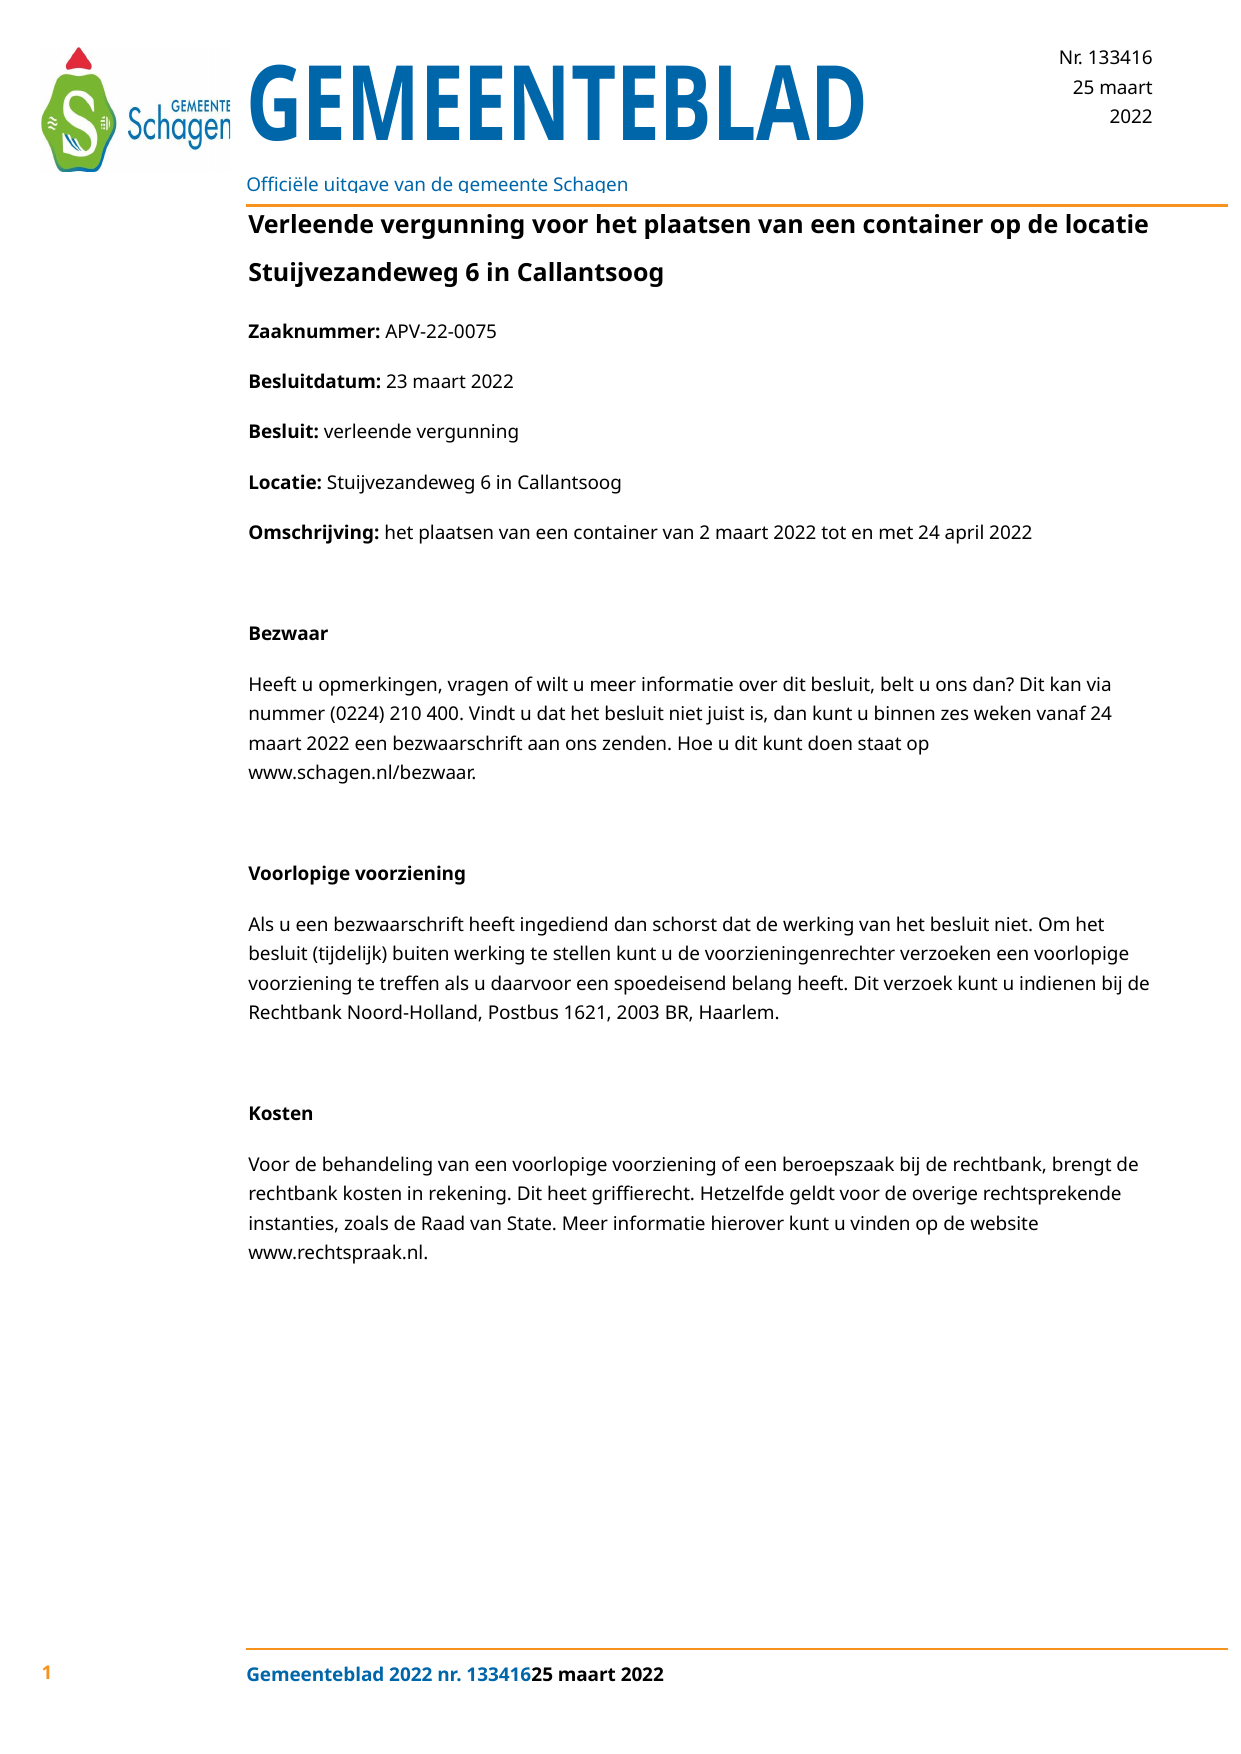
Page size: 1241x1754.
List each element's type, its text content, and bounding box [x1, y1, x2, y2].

text Locatie: Stuijvezandeweg 6 in Callantsoog [248, 469, 1152, 495]
text Heeft u opmerkingen, vragen of wilt u meer informatie over dit besluit, belt u ons dan? Dit kan via nummer (0224) 210 400. Vindt u dat het besluit niet juist is, dan kunt u binnen zes weken vanaf 24 maart 2022 een bezwaarschrift aan ons zenden. Hoe u dit kunt doen staat op www.schagen.nl/bezwaar. [248, 671, 1152, 785]
text Als u een bezwaarschrift heeft ingediend dan schorst dat de werking van het besluit niet. Om het besluit (tijdelijk) buiten werking te stellen kunt u de voorzieningenrechter verzoeken een voorlopige voorziening te treffen als u daarvoor een spoedeisend belang heeft. Dit verzoek kunt u indienen bij de Rechtbank Noord-Holland, Postbus 1621, 2003 BR, Haarlem. [248, 911, 1152, 1025]
text Besluitdatum: 23 maart 2022 [248, 368, 1152, 394]
text Zaaknummer: APV-22-0075 [248, 318, 1152, 344]
text Voorlopige voorziening [248, 860, 1152, 886]
text Verleende vergunning voor het plaatsen van een container op de locatie Stuijvezandeweg 6 in Callantsoog [248, 207, 1152, 288]
text Omschrijving: het plaatsen van een container van 2 maart 2022 tot en met 24 april 2022 [248, 519, 1152, 545]
text Voor de behandeling van een voorlopige voorziening of een beroepszaak bij de rechtbank, brengt de rechtbank kosten in rekening. Dit heet griffierecht. Hetzelfde geldt voor de overige rechtsprekende instanties, zoals de Raad van State. Meer informatie hierover kunt u vinden op de website www.rechtspraak.nl. [248, 1151, 1152, 1265]
text Bezwaar [248, 620, 1152, 646]
text Besluit: verleende vergunning [248, 419, 1152, 444]
text Kosten [248, 1100, 1152, 1126]
picture [41, 47, 231, 172]
